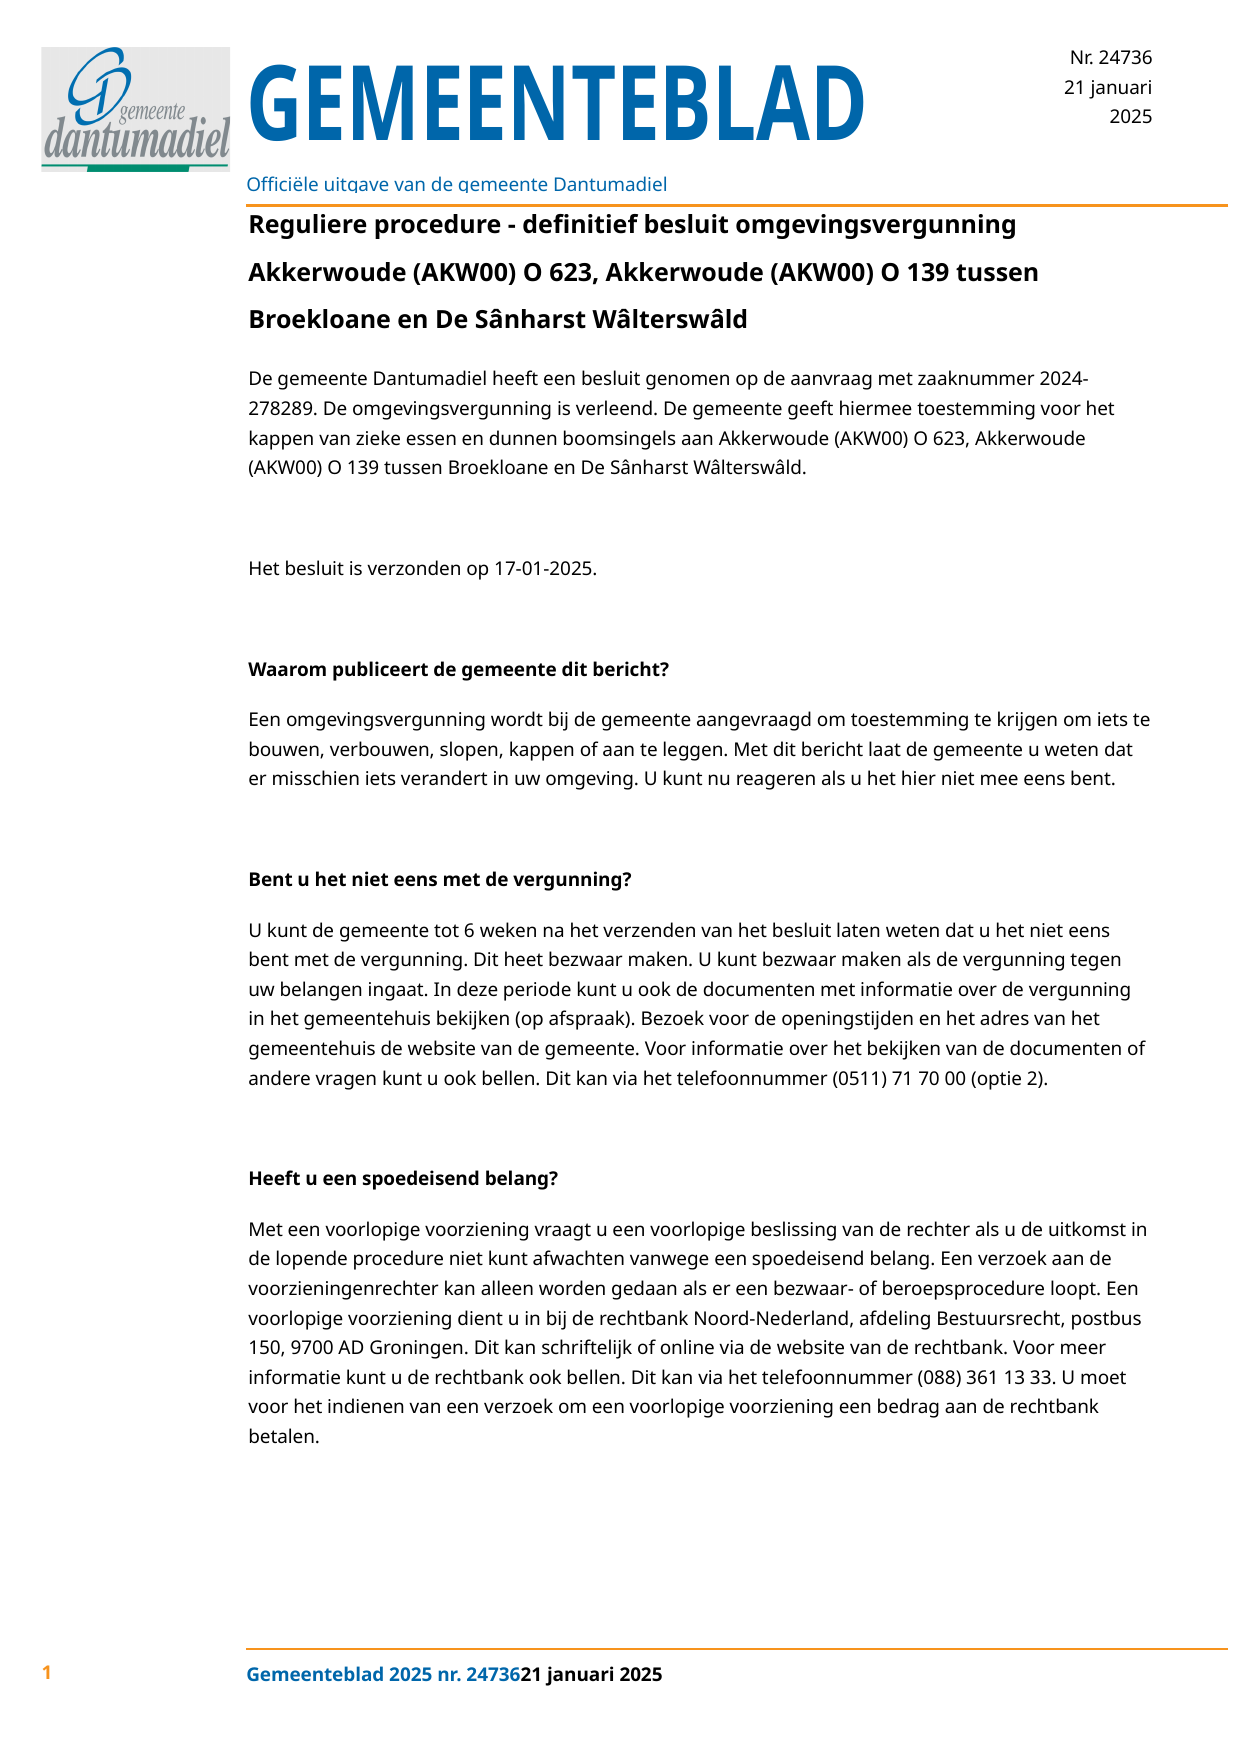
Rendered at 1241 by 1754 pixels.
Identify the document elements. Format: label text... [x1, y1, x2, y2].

text Bent u het niet eens met de vergunning? [248, 866, 1152, 892]
text Heeft u een spoedeisend belang? [248, 1166, 1152, 1191]
text Een omgevingsvergunning wordt bij de gemeente aangevraagd om toestemming te krijgen om iets te bouwen, verbouwen, slopen, kappen of aan te leggen. Met dit bericht laat de gemeente u weten dat er misschien iets verandert in uw omgeving. U kunt nu reageren als u het hier niet mee eens bent. [248, 706, 1152, 791]
picture [41, 47, 231, 172]
text Het besluit is verzonden op 17-01-2025. [248, 555, 1152, 581]
text De gemeente Dantumadiel heeft een besluit genomen op de aanvraag met zaaknummer 2024-278289. De omgevingsvergunning is verleend. De gemeente geeft hiermee toestemming voor het kappen van zieke essen en dunnen boomsingels aan Akkerwoude (AKW00) O 623, Akkerwoude (AKW00) O 139 tussen Broekloane en De Sânharst Wâlterswâld. [248, 366, 1152, 480]
text U kunt de gemeente tot 6 weken na het verzenden van het besluit laten weten dat u het niet eens bent met de vergunning. Dit heet bezwaar maken. U kunt bezwaar maken als de vergunning tegen uw belangen ingaat. In deze periode kunt u ook de documenten met informatie over de vergunning in het gemeentehuis bekijken (op afspraak). Bezoek voor de openingstijden en het adres van het gemeentehuis de website van de gemeente. Voor informatie over het bekijken van de documenten of andere vragen kunt u ook bellen. Dit kan via het telefoonnummer (0511) 71 70 00 (optie 2). [248, 917, 1152, 1090]
text Reguliere procedure - definitief besluit omgevingsvergunning Akkerwoude (AKW00) O 623, Akkerwoude (AKW00) O 139 tussen Broekloane en De Sânharst Wâlterswâld [248, 207, 1152, 336]
text Waarom publiceert de gemeente dit bericht? [248, 656, 1152, 682]
text Met een voorlopige voorziening vraagt u een voorlopige beslissing van de rechter als u de uitkomst in de lopende procedure niet kunt afwachten vanwege een spoedeisend belang. Een verzoek aan de voorzieningenrechter kan alleen worden gedaan als er een bezwaar- of beroepsprocedure loopt. Een voorlopige voorziening dient u in bij de rechtbank Noord-Nederland, afdeling Bestuursrecht, postbus 150, 9700 AD Groningen. Dit kan schriftelijk of online via de website van de rechtbank. Voor meer informatie kunt u de rechtbank ook bellen. Dit kan via het telefoonnummer (088) 361 13 33. U moet voor het indienen van een verzoek om een voorlopige voorziening een bedrag aan de rechtbank betalen. [248, 1216, 1152, 1449]
